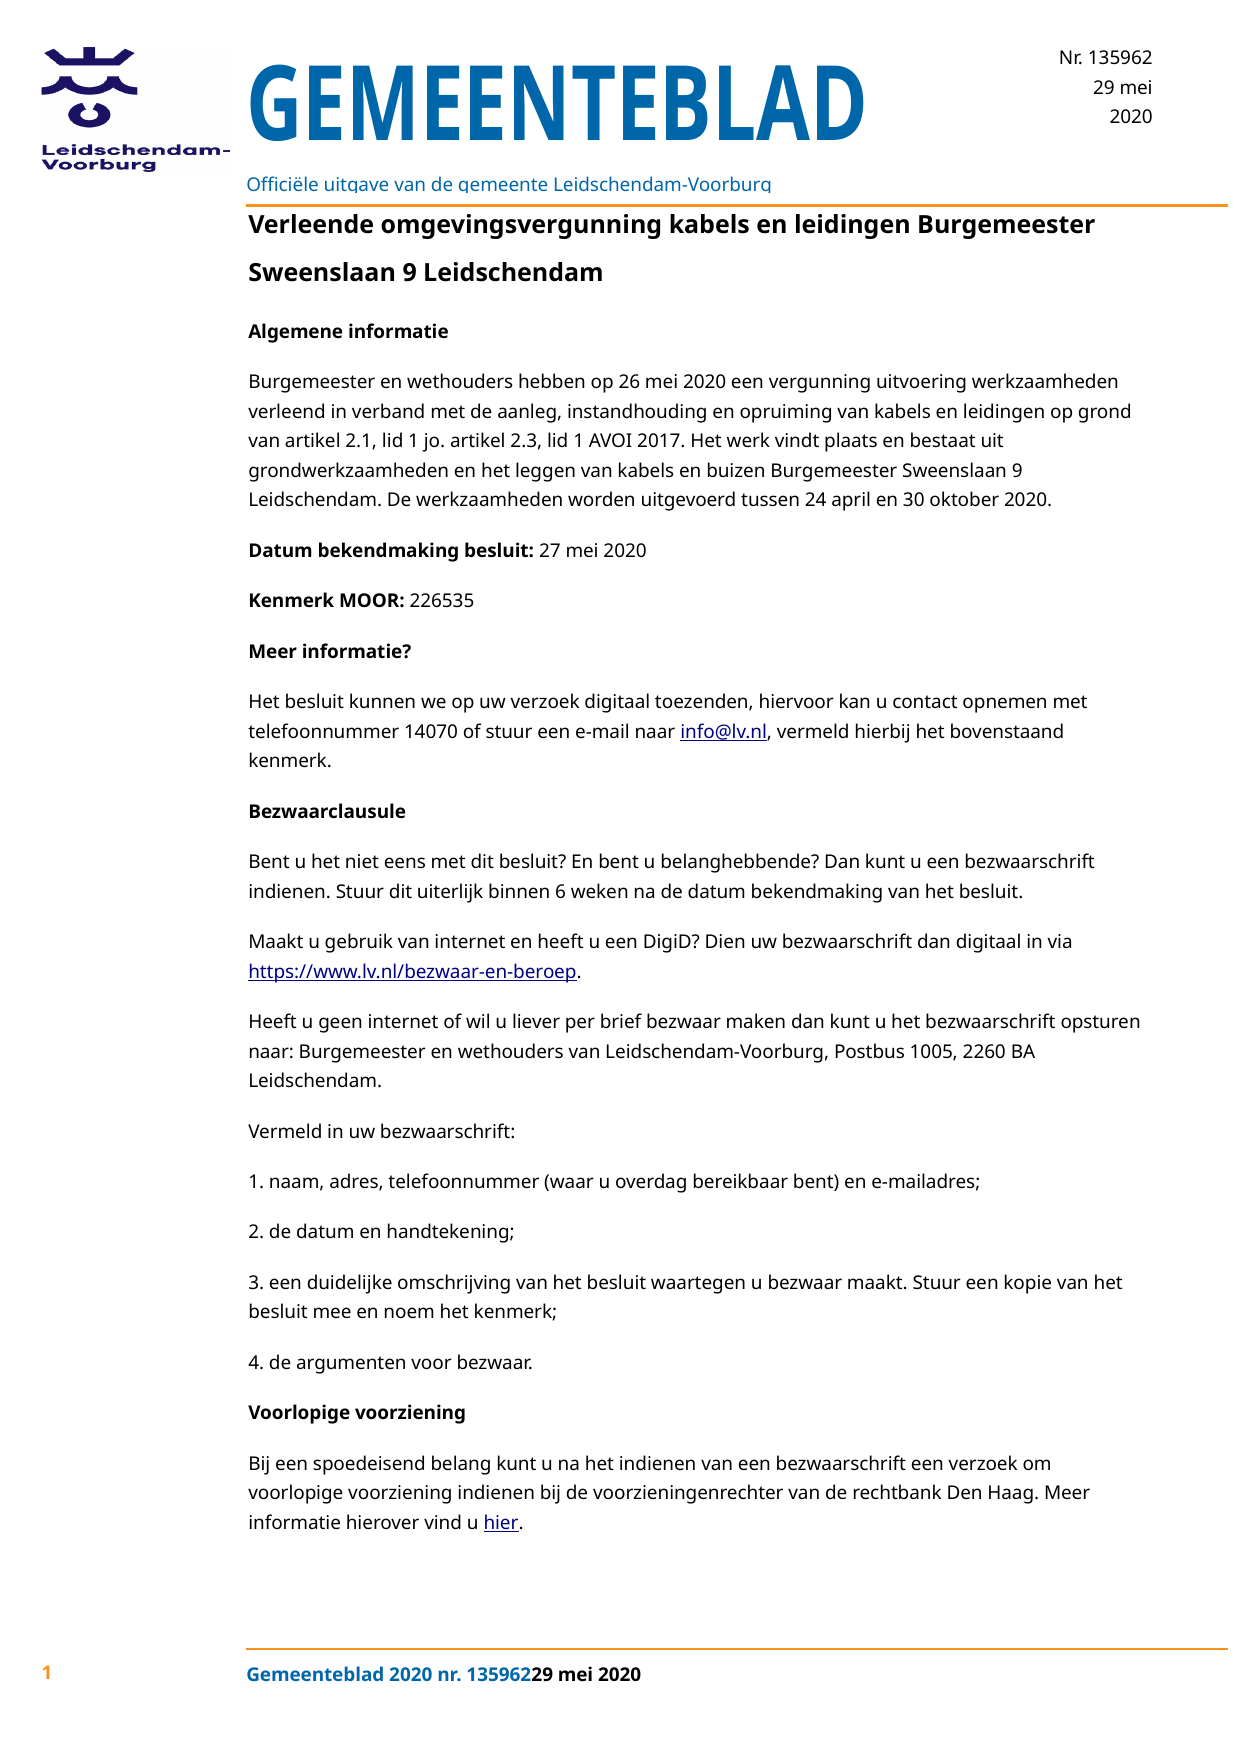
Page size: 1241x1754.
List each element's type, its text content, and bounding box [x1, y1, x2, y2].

text Datum bekendmaking besluit: 27 mei 2020 [248, 537, 1152, 563]
text Algemene informatie [248, 318, 1152, 344]
text 2. de datum en handtekening; [248, 1219, 1152, 1244]
text Bezwaarclausule [248, 798, 1152, 824]
text Voorlopige voorziening [248, 1399, 1152, 1425]
text Kenmerk MOOR: 226535 [248, 587, 1152, 613]
text Verleende omgevingsvergunning kabels en leidingen Burgemeester Sweenslaan 9 Leidschendam [248, 207, 1152, 288]
picture [41, 47, 231, 172]
text Bij een spoedeisend belang kunt u na het indienen van een bezwaarschrift een verzoek om voorlopige voorziening indienen bij de voorzieningenrechter van de rechtbank Den Haag. Meer informatie hierover vind u hier. [248, 1450, 1152, 1535]
text 4. de argumenten voor bezwaar. [248, 1349, 1152, 1375]
text Bent u het niet eens met dit besluit? En bent u belanghebbende? Dan kunt u een bezwaarschrift indienen. Stuur dit uiterlijk binnen 6 weken na de datum bekendmaking van het besluit. [248, 848, 1152, 904]
text Heeft u geen internet of wil u liever per brief bezwaar maken dan kunt u het bezwaarschrift opsturen naar: Burgemeester en wethouders van Leidschendam-Voorburg, Postbus 1005, 2260 BA Leidschendam. [248, 1008, 1152, 1093]
text 1. naam, adres, telefoonnummer (waar u overdag bereikbaar bent) en e-mailadres; [248, 1168, 1152, 1194]
text Vermeld in uw bezwaarschrift: [248, 1118, 1152, 1144]
text Het besluit kunnen we op uw verzoek digitaal toezenden, hiervoor kan u contact opnemen met telefoonnummer 14070 of stuur een e-mail naar info@lv.nl, vermeld hierbij het bovenstaand kenmerk. [248, 688, 1152, 773]
text Maakt u gebruik van internet en heeft u een DigiD? Dien uw bezwaarschrift dan digitaal in via https://www.lv.nl/bezwaar-en-beroep. [248, 928, 1152, 984]
text 3. een duidelijke omschrijving van het besluit waartegen u bezwaar maakt. Stuur een kopie van het besluit mee en noem het kenmerk; [248, 1269, 1152, 1324]
text Meer informatie? [248, 638, 1152, 664]
text Burgemeester en wethouders hebben op 26 mei 2020 een vergunning uitvoering werkzaamheden verleend in verband met de aanleg, instandhouding en opruiming van kabels en leidingen op grond van artikel 2.1, lid 1 jo. artikel 2.3, lid 1 AVOI 2017. Het werk vindt plaats en bestaat uit grondwerkzaamheden en het leggen van kabels en buizen Burgemeester Sweenslaan 9 Leidschendam. De werkzaamheden worden uitgevoerd tussen 24 april en 30 oktober 2020. [248, 368, 1152, 512]
